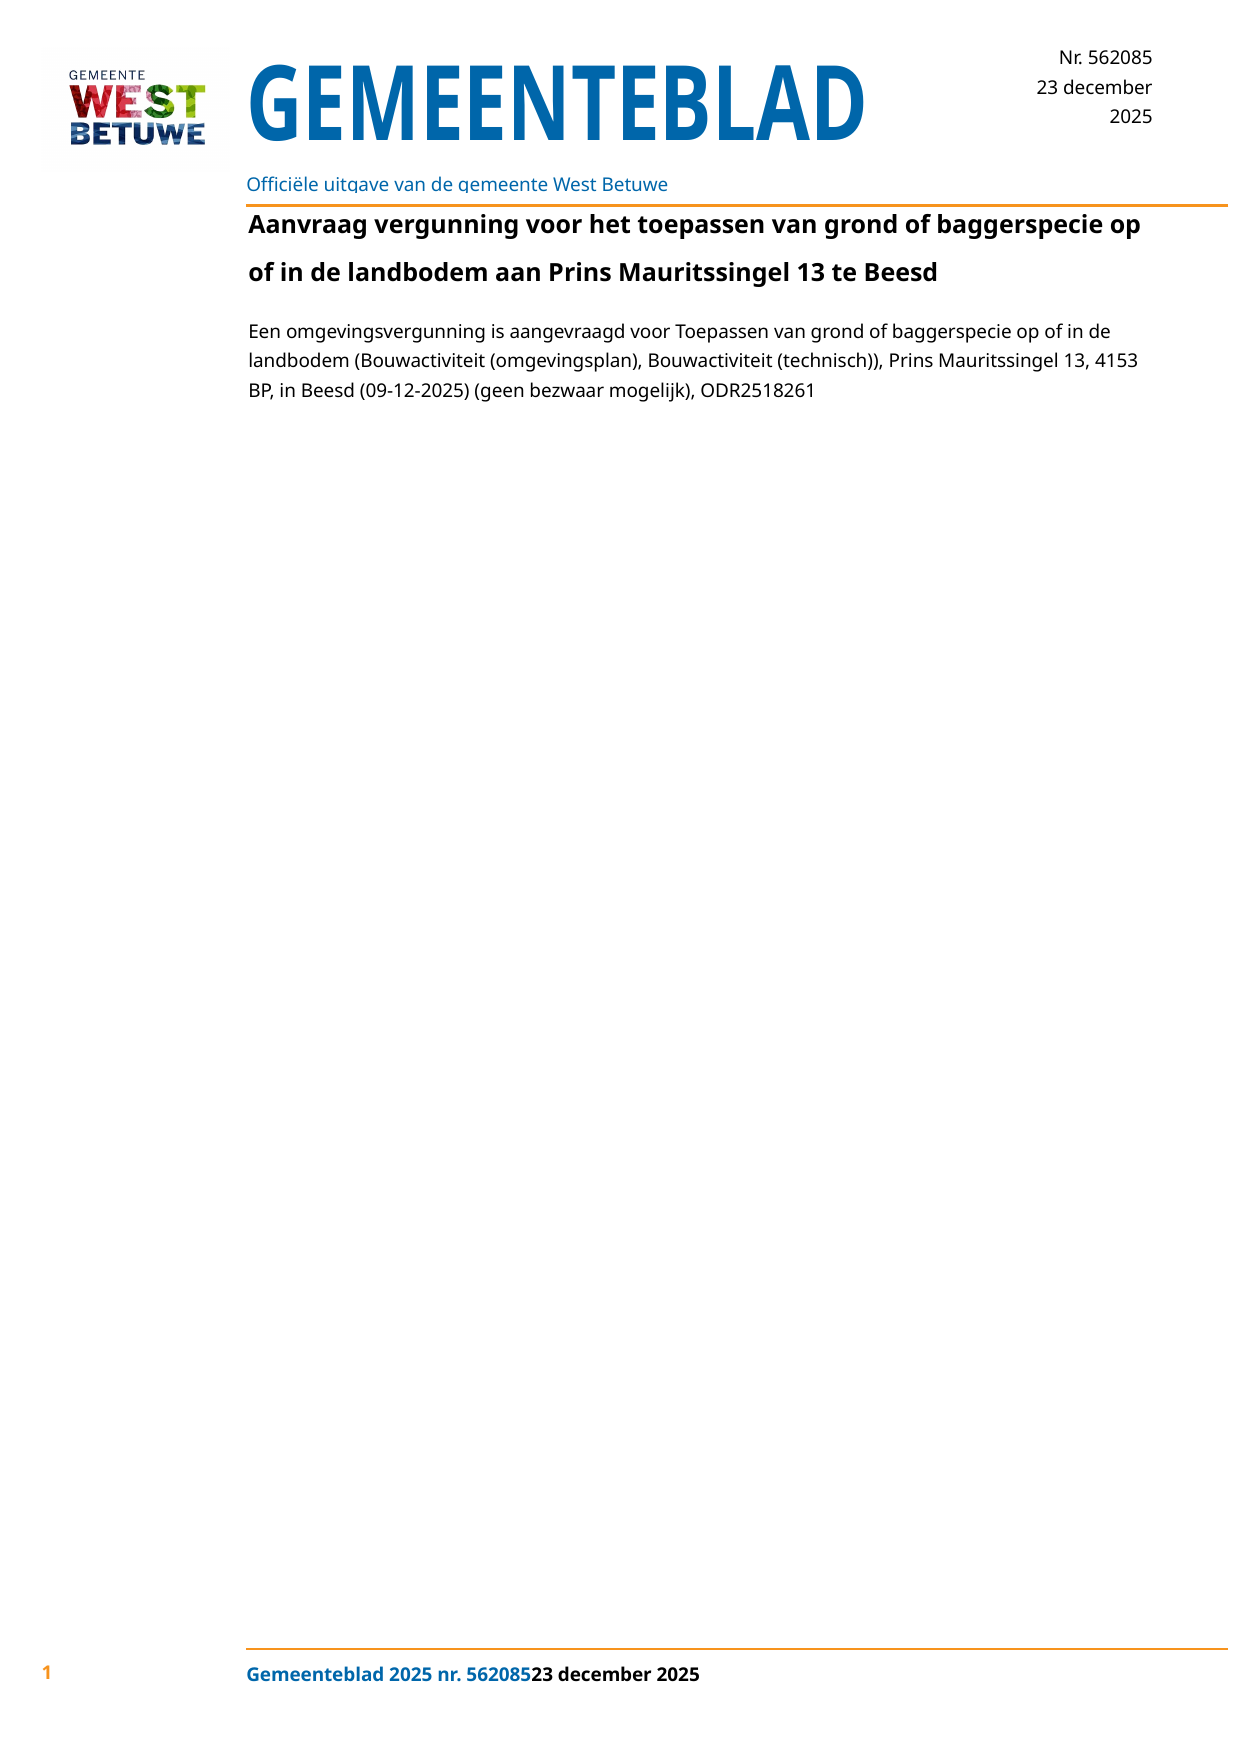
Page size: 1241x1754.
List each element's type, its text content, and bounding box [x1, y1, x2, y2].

text Aanvraag vergunning voor het toepassen van grond of baggerspecie op of in de landbodem aan Prins Mauritssingel 13 te Beesd [248, 207, 1152, 288]
picture [41, 47, 231, 172]
text Een omgevingsvergunning is aangevraagd voor Toepassen van grond of baggerspecie op of in de landbodem (Bouwactiviteit (omgevingsplan), Bouwactiviteit (technisch)), Prins Mauritssingel 13, 4153 BP, in Beesd (09-12-2025) (geen bezwaar mogelijk), ODR2518261 [248, 318, 1152, 403]
